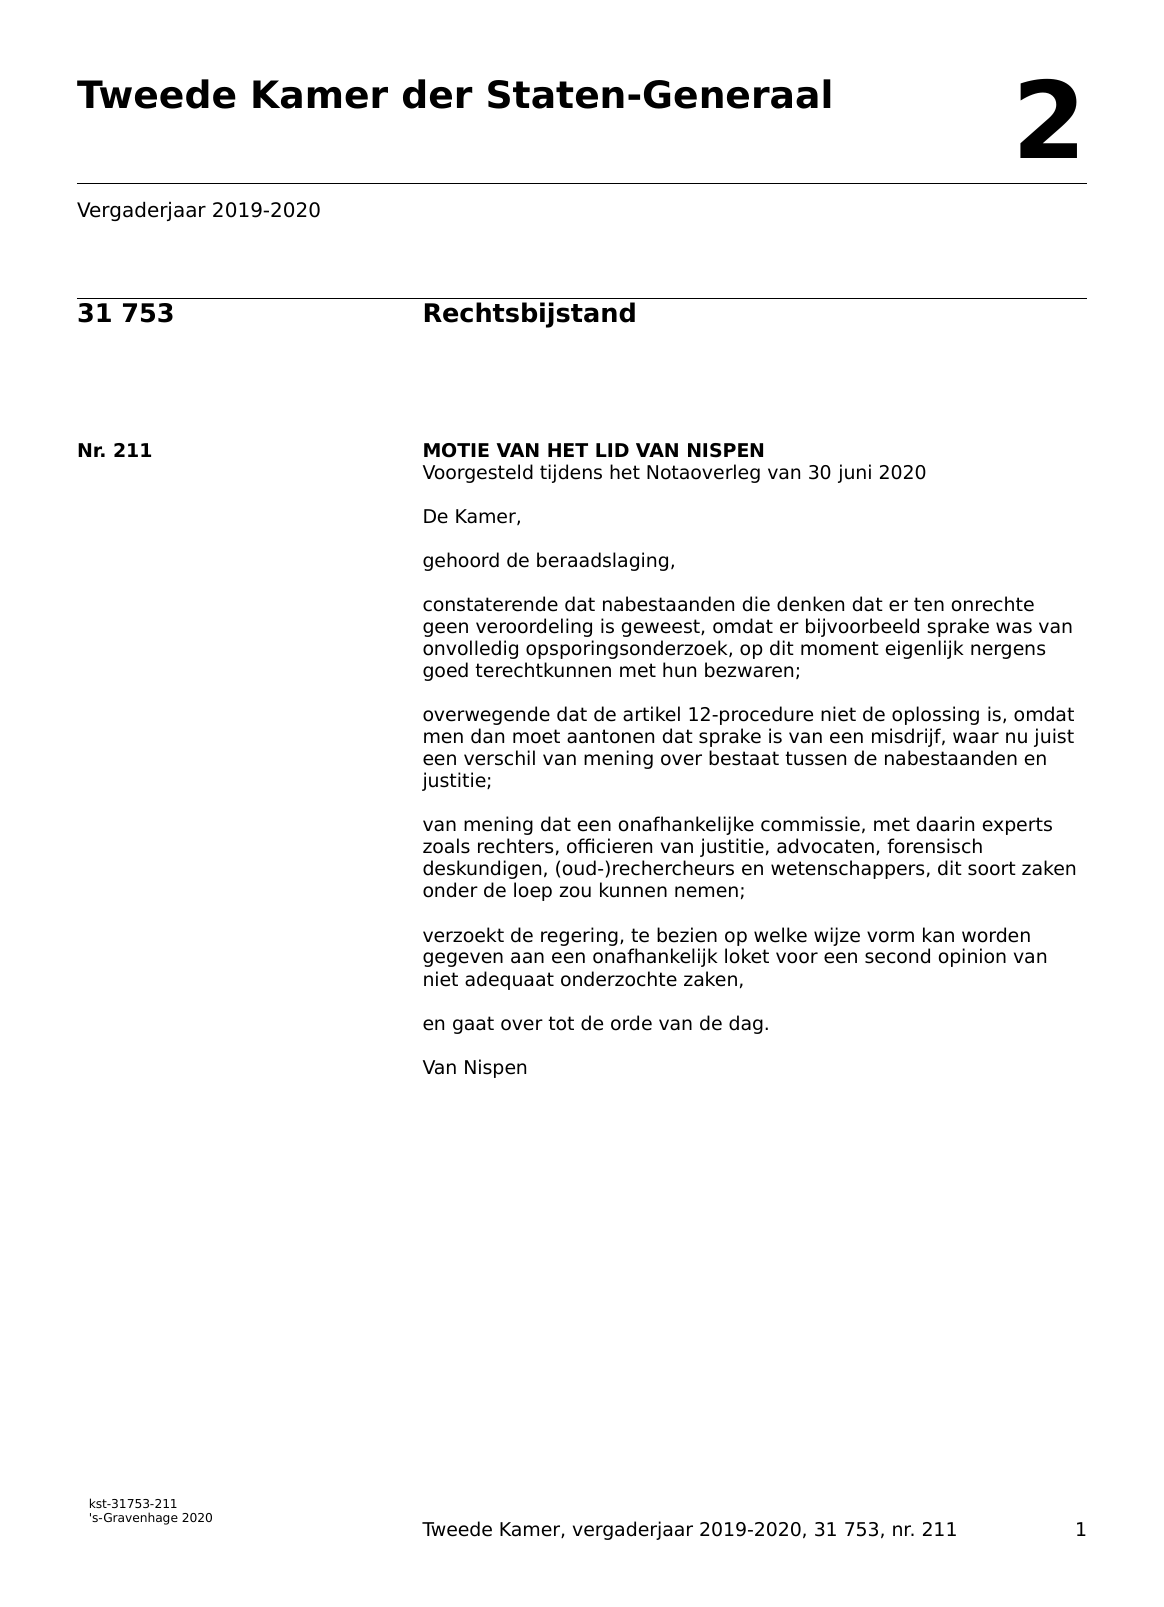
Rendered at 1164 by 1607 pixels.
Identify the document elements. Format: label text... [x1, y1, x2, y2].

text gehoord de beraadslaging, [422, 550, 1087, 572]
text en gaat over tot de orde van de dag. [422, 1013, 1087, 1034]
subtitle Nr. 211 MOTIE VAN HET LID VAN NISPEN [77, 440, 1087, 462]
text 's-Gravenhage 2020 [88, 1511, 323, 1525]
text kst-31753-211 [88, 1497, 323, 1511]
table_cell Vergaderjaar 2019-2020 [77, 184, 1087, 298]
table_header Tweede Kamer der Staten-Generaal [77, 59, 886, 183]
text constaterende dat nabestaanden die denken dat er ten onrechte geen veroordeling is geweest, omdat er bijvoorbeeld sprake was van onvolledig opsporingsonderzoek, op dit moment eigenlijk nergens goed terechtkunnen met hun bezwaren; [422, 594, 1087, 682]
text van mening dat een onafhankelijke commissie, met daarin experts zoals rechters, officieren van justitie, advocaten, forensisch deskundigen, (oud-)rechercheurs en wetenschappers, dit soort zaken onder de loep zou kunnen nemen; [422, 814, 1087, 902]
text Van Nispen [422, 1057, 1087, 1079]
text De Kamer, [422, 506, 1087, 528]
text verzoekt de regering, te bezien op welke wijze vorm kan worden gegeven aan een onafhankelijk loket voor een second opinion van niet adequaat onderzochte zaken, [422, 924, 1087, 990]
text Voorgesteld tijdens het Notaoverleg van 30 juni 2020 [422, 462, 1087, 484]
subtitle 31 753 Rechtsbijstand [77, 299, 1087, 329]
text overwegende dat de artikel 12-procedure niet de oplossing is, omdat men dan moet aantonen dat sprake is van een misdrijf, waar nu juist een verschil van mening over bestaat tussen de nabestaanden en justitie; [422, 704, 1087, 792]
table_header 2 [886, 59, 1087, 183]
